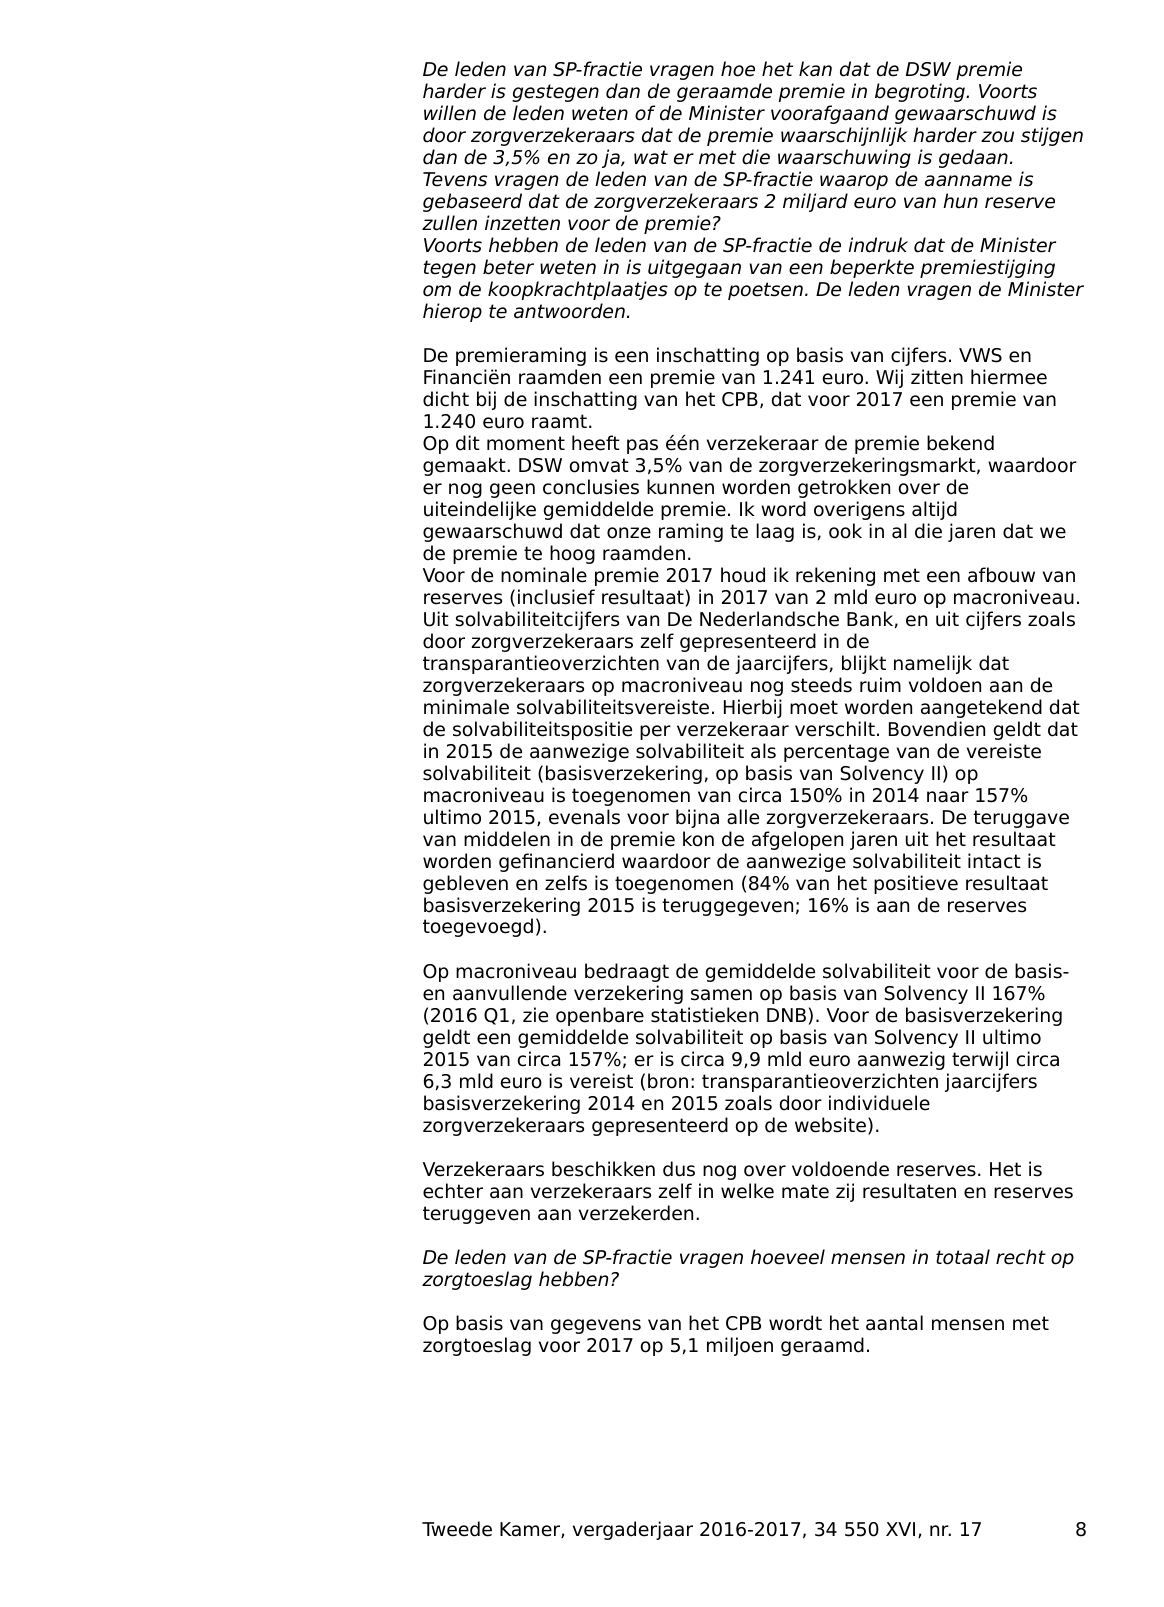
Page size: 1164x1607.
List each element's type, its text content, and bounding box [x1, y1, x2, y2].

text Tevens vragen de leden van de SP-fractie waarop de aanname is gebaseerd dat de zorgverzekeraars 2 miljard euro van hun reserve zullen inzetten voor de premie? [422, 169, 1087, 235]
text De leden van de SP-fractie vragen hoeveel mensen in totaal recht op zorgtoeslag hebben? [422, 1247, 1087, 1291]
text Voor de nominale premie 2017 houd ik rekening met een afbouw van reserves (inclusief resultaat) in 2017 van 2 mld euro op macroniveau. Uit solvabiliteitcijfers van De Nederlandsche Bank, en uit cijfers zoals door zorgverzekeraars zelf gepresenteerd in de transparantieoverzichten van de jaarcijfers, blijkt namelijk dat zorgverzekeraars op macroniveau nog steeds ruim voldoen aan de minimale solvabiliteitsvereiste. Hierbij moet worden aangetekend dat de solvabiliteitspositie per verzekeraar verschilt. Bovendien geldt dat in 2015 de aanwezige solvabiliteit als percentage van de vereiste solvabiliteit (basisverzekering, op basis van Solvency II) op macroniveau is toegenomen van circa 150% in 2014 naar 157% ultimo 2015, evenals voor bijna alle zorgverzekeraars. De teruggave van middelen in de premie kon de afgelopen jaren uit het resultaat worden gefinancierd waardoor de aanwezige solvabiliteit intact is gebleven en zelfs is toegenomen (84% van het positieve resultaat basisverzekering 2015 is teruggegeven; 16% is aan de reserves toegevoegd). [422, 565, 1087, 938]
text Voorts hebben de leden van de SP-fractie de indruk dat de Minister tegen beter weten in is uitgegaan van een beperkte premiestijging om de koopkrachtplaatjes op te poetsen. De leden vragen de Minister hierop te antwoorden. [422, 235, 1087, 323]
text Op macroniveau bedraagt de gemiddelde solvabiliteit voor de basis- en aanvullende verzekering samen op basis van Solvency II 167% (2016 Q1, zie openbare statistieken DNB). Voor de basisverzekering geldt een gemiddelde solvabiliteit op basis van Solvency II ultimo 2015 van circa 157%; er is circa 9,9 mld euro aanwezig terwijl circa 6,3 mld euro is vereist (bron: transparantieoverzichten jaarcijfers basisverzekering 2014 en 2015 zoals door individuele zorgverzekeraars gepresenteerd op de website). [422, 961, 1087, 1136]
text Op basis van gegevens van het CPB wordt het aantal mensen met zorgtoeslag voor 2017 op 5,1 miljoen geraamd. [422, 1313, 1087, 1357]
text Op dit moment heeft pas één verzekeraar de premie bekend gemaakt. DSW omvat 3,5% van de zorgverzekeringsmarkt, waardoor er nog geen conclusies kunnen worden getrokken over de uiteindelijke gemiddelde premie. Ik word overigens altijd gewaarschuwd dat onze raming te laag is, ook in al die jaren dat we de premie te hoog raamden. [422, 433, 1087, 565]
text De leden van SP-fractie vragen hoe het kan dat de DSW premie harder is gestegen dan de geraamde premie in begroting. Voorts willen de leden weten of de Minister voorafgaand gewaarschuwd is door zorgverzekeraars dat de premie waarschijnlijk harder zou stijgen dan de 3,5% en zo ja, wat er met die waarschuwing is gedaan. [422, 59, 1087, 169]
text Verzekeraars beschikken dus nog over voldoende reserves. Het is echter aan verzekeraars zelf in welke mate zij resultaten en reserves teruggeven aan verzekerden. [422, 1159, 1087, 1224]
text De premieraming is een inschatting op basis van cijfers. VWS en Financiën raamden een premie van 1.241 euro. Wij zitten hiermee dicht bij de inschatting van het CPB, dat voor 2017 een premie van 1.240 euro raamt. [422, 345, 1087, 433]
